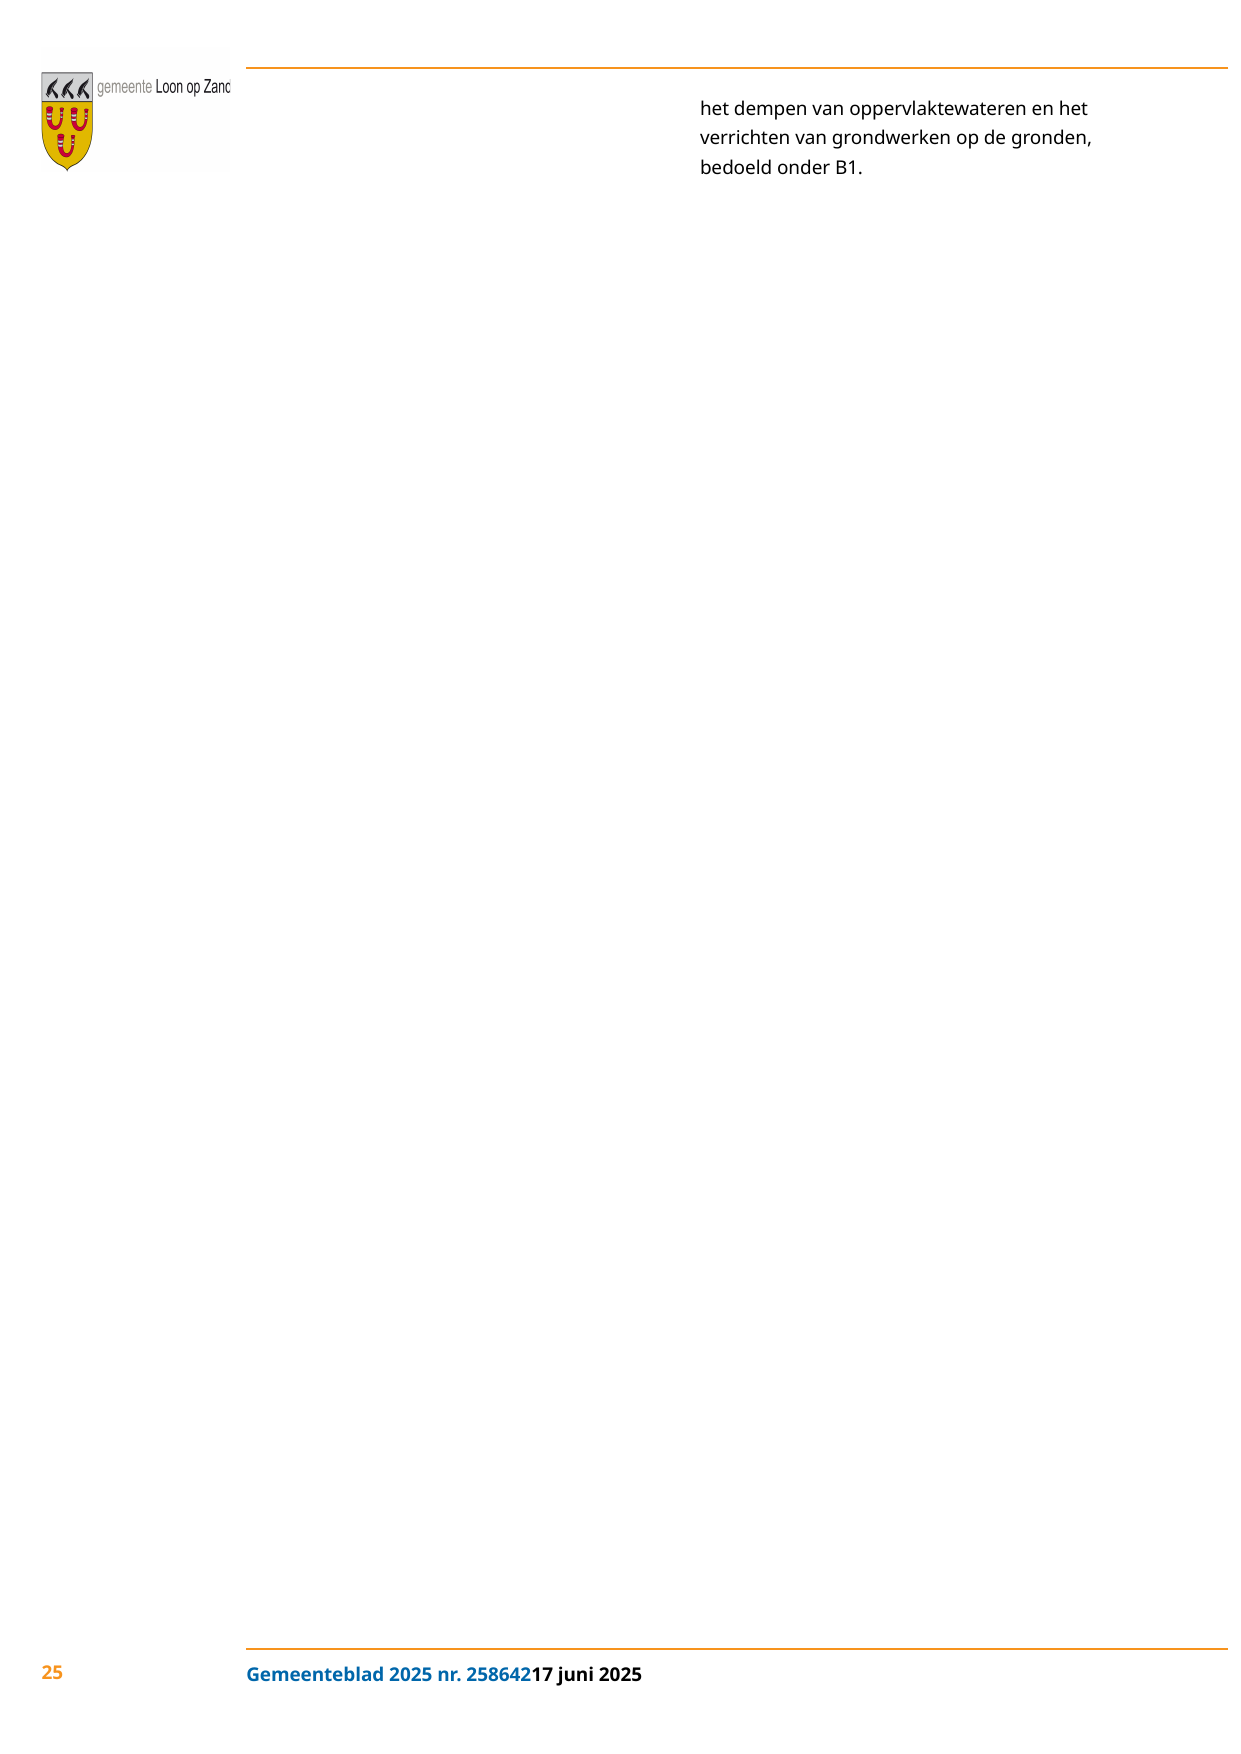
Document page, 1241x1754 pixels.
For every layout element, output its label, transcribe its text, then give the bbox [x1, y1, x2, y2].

table_cell het dempen van oppervlaktewateren en het verrichten van grondwerken op de gronden, bedoeld onder B1. [700, 95, 1152, 180]
picture [41, 47, 231, 172]
table_cell [248, 95, 700, 180]
